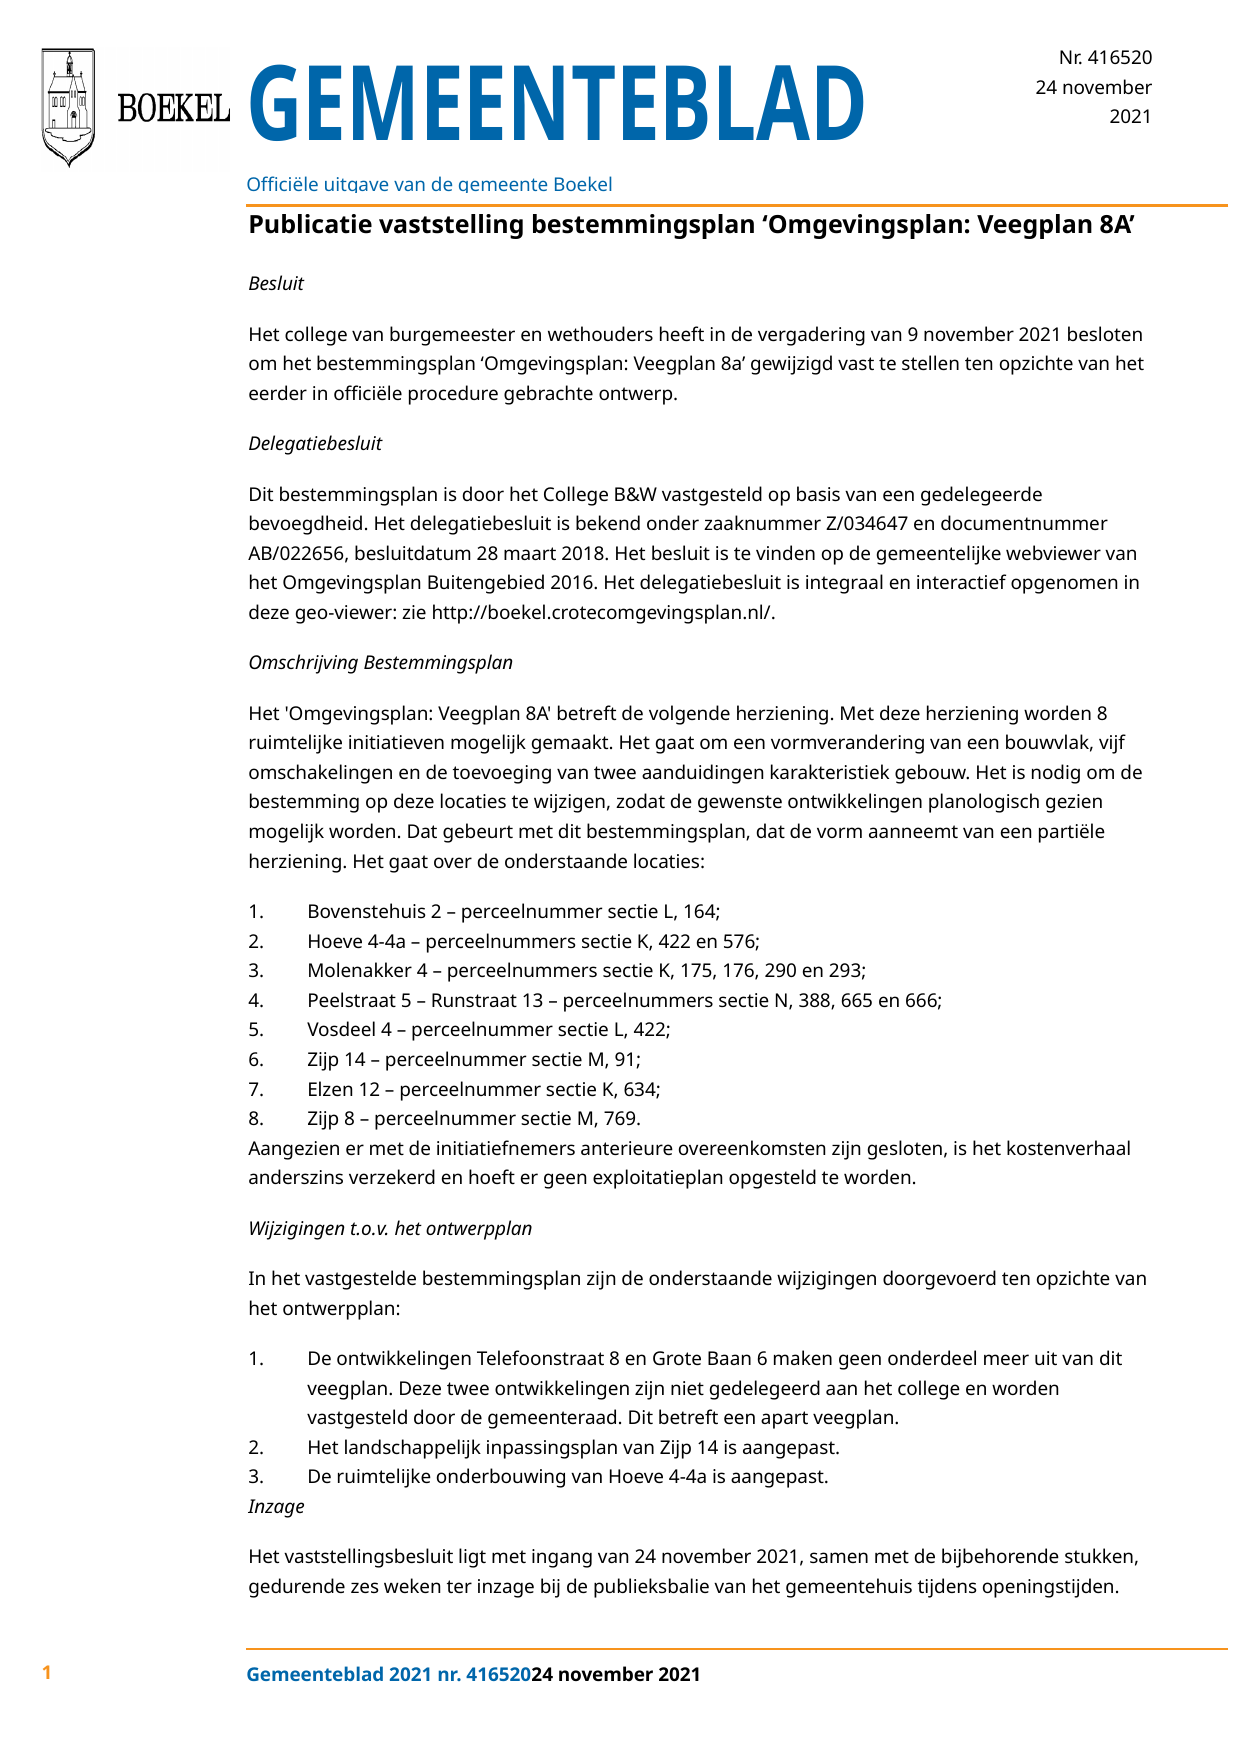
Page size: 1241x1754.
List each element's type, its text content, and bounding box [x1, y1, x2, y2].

list Het landschappelijk inpassingsplan van Zijp 14 is aangepast. [248, 1434, 1152, 1460]
list Peelstraat 5 – Runstraat 13 – perceelnummers sectie N, 388, 665 en 666; [248, 987, 1152, 1013]
list De ontwikkelingen Telefoonstraat 8 en Grote Baan 6 maken geen onderdeel meer uit van dit veegplan. Deze twee ontwikkelingen zijn niet gedelegeerd aan het college en worden vastgesteld door de gemeenteraad. Dit betreft een apart veegplan. [248, 1345, 1152, 1430]
text Inzage [248, 1493, 1152, 1519]
text Publicatie vaststelling bestemmingsplan ‘Omgevingsplan: Veegplan 8A’ [248, 207, 1152, 241]
list Zijp 14 – perceelnummer sectie M, 91; [248, 1046, 1152, 1072]
text In het vastgestelde bestemmingsplan zijn de onderstaande wijzigingen doorgevoerd ten opzichte van het ontwerpplan: [248, 1265, 1152, 1321]
list Elzen 12 – perceelnummer sectie K, 634; [248, 1076, 1152, 1101]
list Bovenstehuis 2 – perceelnummer sectie L, 164; [248, 898, 1152, 924]
text Besluit [248, 270, 1152, 296]
text Omschrijving Bestemmingsplan [248, 649, 1152, 675]
list De ruimtelijke onderbouwing van Hoeve 4-4a is aangepast. [248, 1464, 1152, 1489]
list Molenakker 4 – perceelnummers sectie K, 175, 176, 290 en 293; [248, 957, 1152, 983]
picture [41, 47, 231, 172]
list Zijp 8 – perceelnummer sectie M, 769. [248, 1105, 1152, 1131]
text Het 'Omgevingsplan: Veegplan 8A' betreft de volgende herziening. Met deze herziening worden 8 ruimtelijke initiatieven mogelijk gemaakt. Het gaat om een vormverandering van een bouwvlak, vijf omschakelingen en de toevoeging van twee aanduidingen karakteristiek gebouw. Het is nodig om de bestemming op deze locaties te wijzigen, zodat de gewenste ontwikkelingen planologisch gezien mogelijk worden. Dat gebeurt met dit bestemmingsplan, dat de vorm aanneemt van een partiële herziening. Het gaat over de onderstaande locaties: [248, 700, 1152, 873]
text Aangezien er met de initiatiefnemers anterieure overeenkomsten zijn gesloten, is het kostenverhaal anderszins verzekerd en hoeft er geen exploitatieplan opgesteld te worden. [248, 1135, 1152, 1190]
text Wijzigingen t.o.v. het ontwerpplan [248, 1215, 1152, 1241]
list Vosdeel 4 – perceelnummer sectie L, 422; [248, 1017, 1152, 1042]
list Hoeve 4-4a – perceelnummers sectie K, 422 en 576; [248, 928, 1152, 953]
text Het vaststellingsbesluit ligt met ingang van 24 november 2021, samen met de bijbehorende stukken, gedurende zes weken ter inzage bij de publieksbalie van het gemeentehuis tijdens openingstijden. [248, 1544, 1152, 1599]
text Het college van burgemeester en wethouders heeft in de vergadering van 9 november 2021 besloten om het bestemmingsplan ‘Omgevingsplan: Veegplan 8a’ gewijzigd vast te stellen ten opzichte van het eerder in officiële procedure gebrachte ontwerp. [248, 321, 1152, 406]
text Dit bestemmingsplan is door het College B&W vastgesteld op basis van een gedelegeerde bevoegdheid. Het delegatiebesluit is bekend onder zaaknummer Z/034647 en documentnummer AB/022656, besluitdatum 28 maart 2018. Het besluit is te vinden op de gemeentelijke webviewer van het Omgevingsplan Buitengebied 2016. Het delegatiebesluit is integraal en interactief opgenomen in deze geo-viewer: zie http://boekel.crotecomgevingsplan.nl/. [248, 481, 1152, 625]
text Delegatiebesluit [248, 430, 1152, 456]
